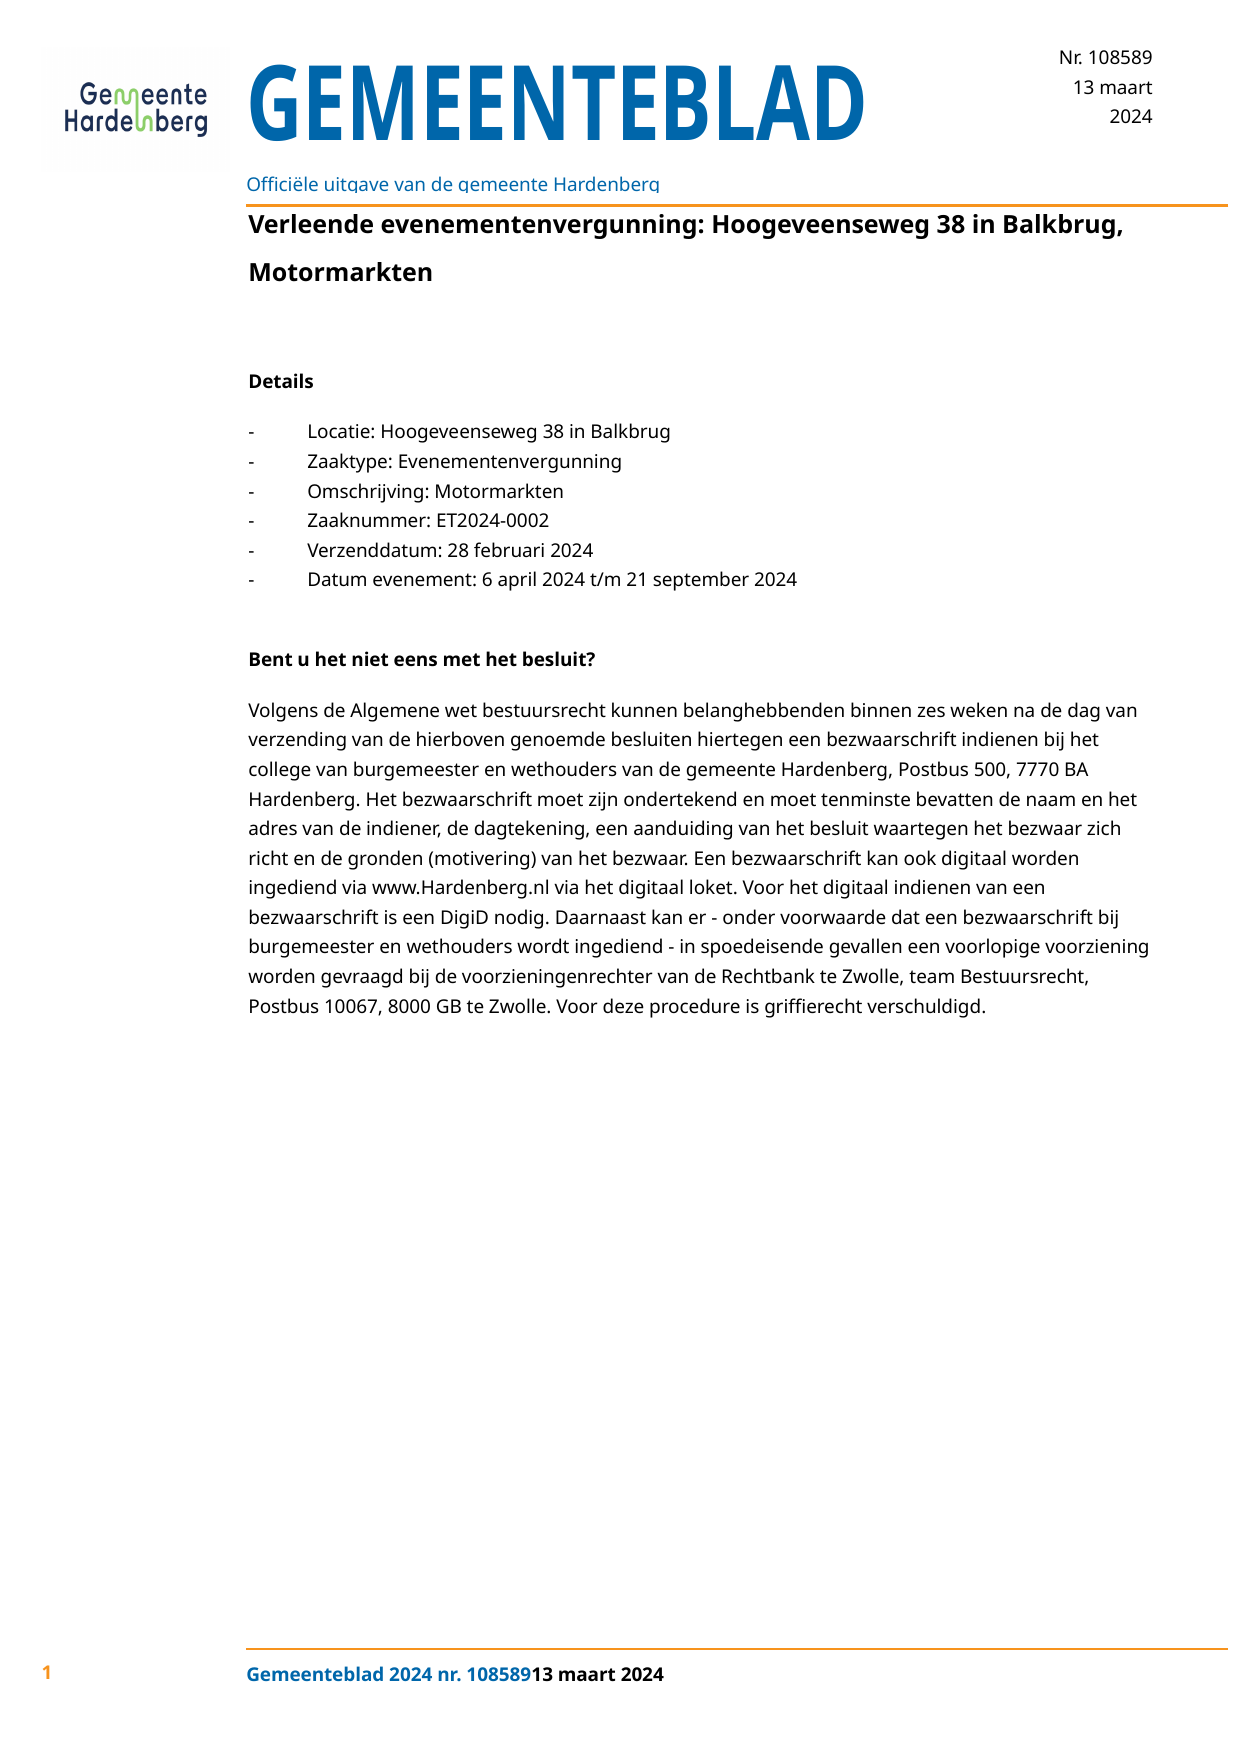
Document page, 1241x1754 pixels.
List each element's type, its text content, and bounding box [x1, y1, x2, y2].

list Datum evenement: 6 april 2024 t/m 21 september 2024 [248, 567, 1152, 592]
list Zaaktype: Evenementenvergunning [248, 448, 1152, 474]
text Verleende evenementenvergunning: Hoogeveenseweg 38 in Balkbrug, Motormarkten [248, 207, 1152, 288]
text Volgens de Algemene wet bestuursrecht kunnen belanghebbenden binnen zes weken na de dag van verzending van de hierboven genoemde besluiten hiertegen een bezwaarschrift indienen bij het college van burgemeester en wethouders van de gemeente Hardenberg, Postbus 500, 7770 BA Hardenberg. Het bezwaarschrift moet zijn ondertekend en moet tenminste bevatten de naam en het adres van de indiener, de dagtekening, een aanduiding van het besluit waartegen het bezwaar zich richt en de gronden (motivering) van het bezwaar. Een bezwaarschrift kan ook digitaal worden ingediend via www.Hardenberg.nl via het digitaal loket. Voor het digitaal indienen van een bezwaarschrift is een DigiD nodig. Daarnaast kan er - onder voorwaarde dat een bezwaarschrift bij burgemeester en wethouders wordt ingediend - in spoedeisende gevallen een voorlopige voorziening worden gevraagd bij de voorzieningenrechter van de Rechtbank te Zwolle, team Bestuursrecht, Postbus 10067, 8000 GB te Zwolle. Voor deze procedure is griffierecht verschuldigd. [248, 697, 1152, 1019]
list Verzenddatum: 28 februari 2024 [248, 537, 1152, 563]
list Locatie: Hoogeveenseweg 38 in Balkbrug [248, 419, 1152, 444]
list Omschrijving: Motormarkten [248, 478, 1152, 504]
text Bent u het niet eens met het besluit? [248, 647, 1152, 672]
text Details [248, 368, 1152, 394]
list Zaaknummer: ET2024-0002 [248, 507, 1152, 533]
picture [41, 47, 231, 172]
